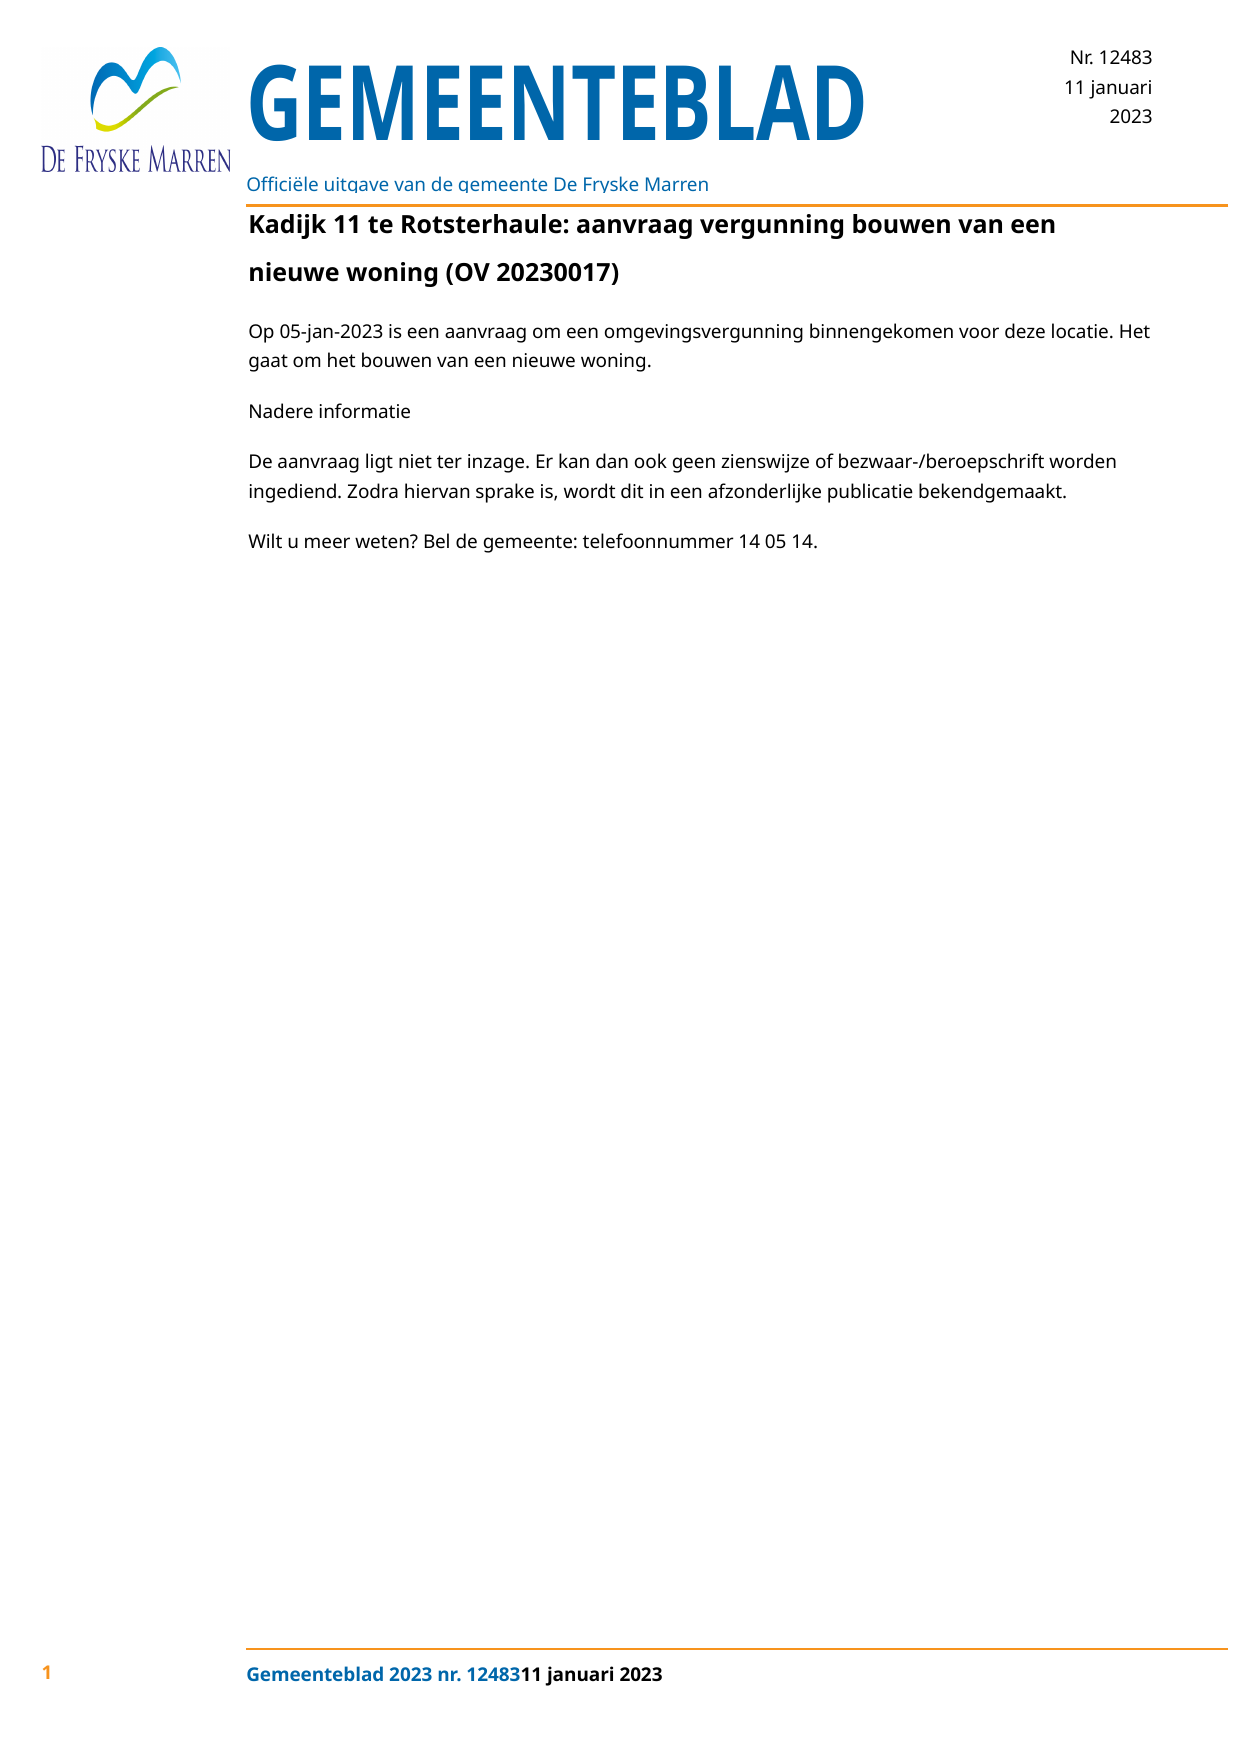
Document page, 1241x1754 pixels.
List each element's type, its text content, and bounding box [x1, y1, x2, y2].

picture [41, 47, 231, 172]
text Op 05-jan-2023 is een aanvraag om een omgevingsvergunning binnengekomen voor deze locatie. Het gaat om het bouwen van een nieuwe woning. [248, 318, 1152, 373]
text Nadere informatie [248, 398, 1152, 424]
text Kadijk 11 te Rotsterhaule: aanvraag vergunning bouwen van een nieuwe woning (OV 20230017) [248, 207, 1152, 288]
text Wilt u meer weten? Bel de gemeente: telefoonnummer 14 05 14. [248, 528, 1152, 554]
text De aanvraag ligt niet ter inzage. Er kan dan ook geen zienswijze of bezwaar-/beroepschrift worden ingediend. Zodra hiervan sprake is, wordt dit in een afzonderlijke publicatie bekendgemaakt. [248, 448, 1152, 504]
